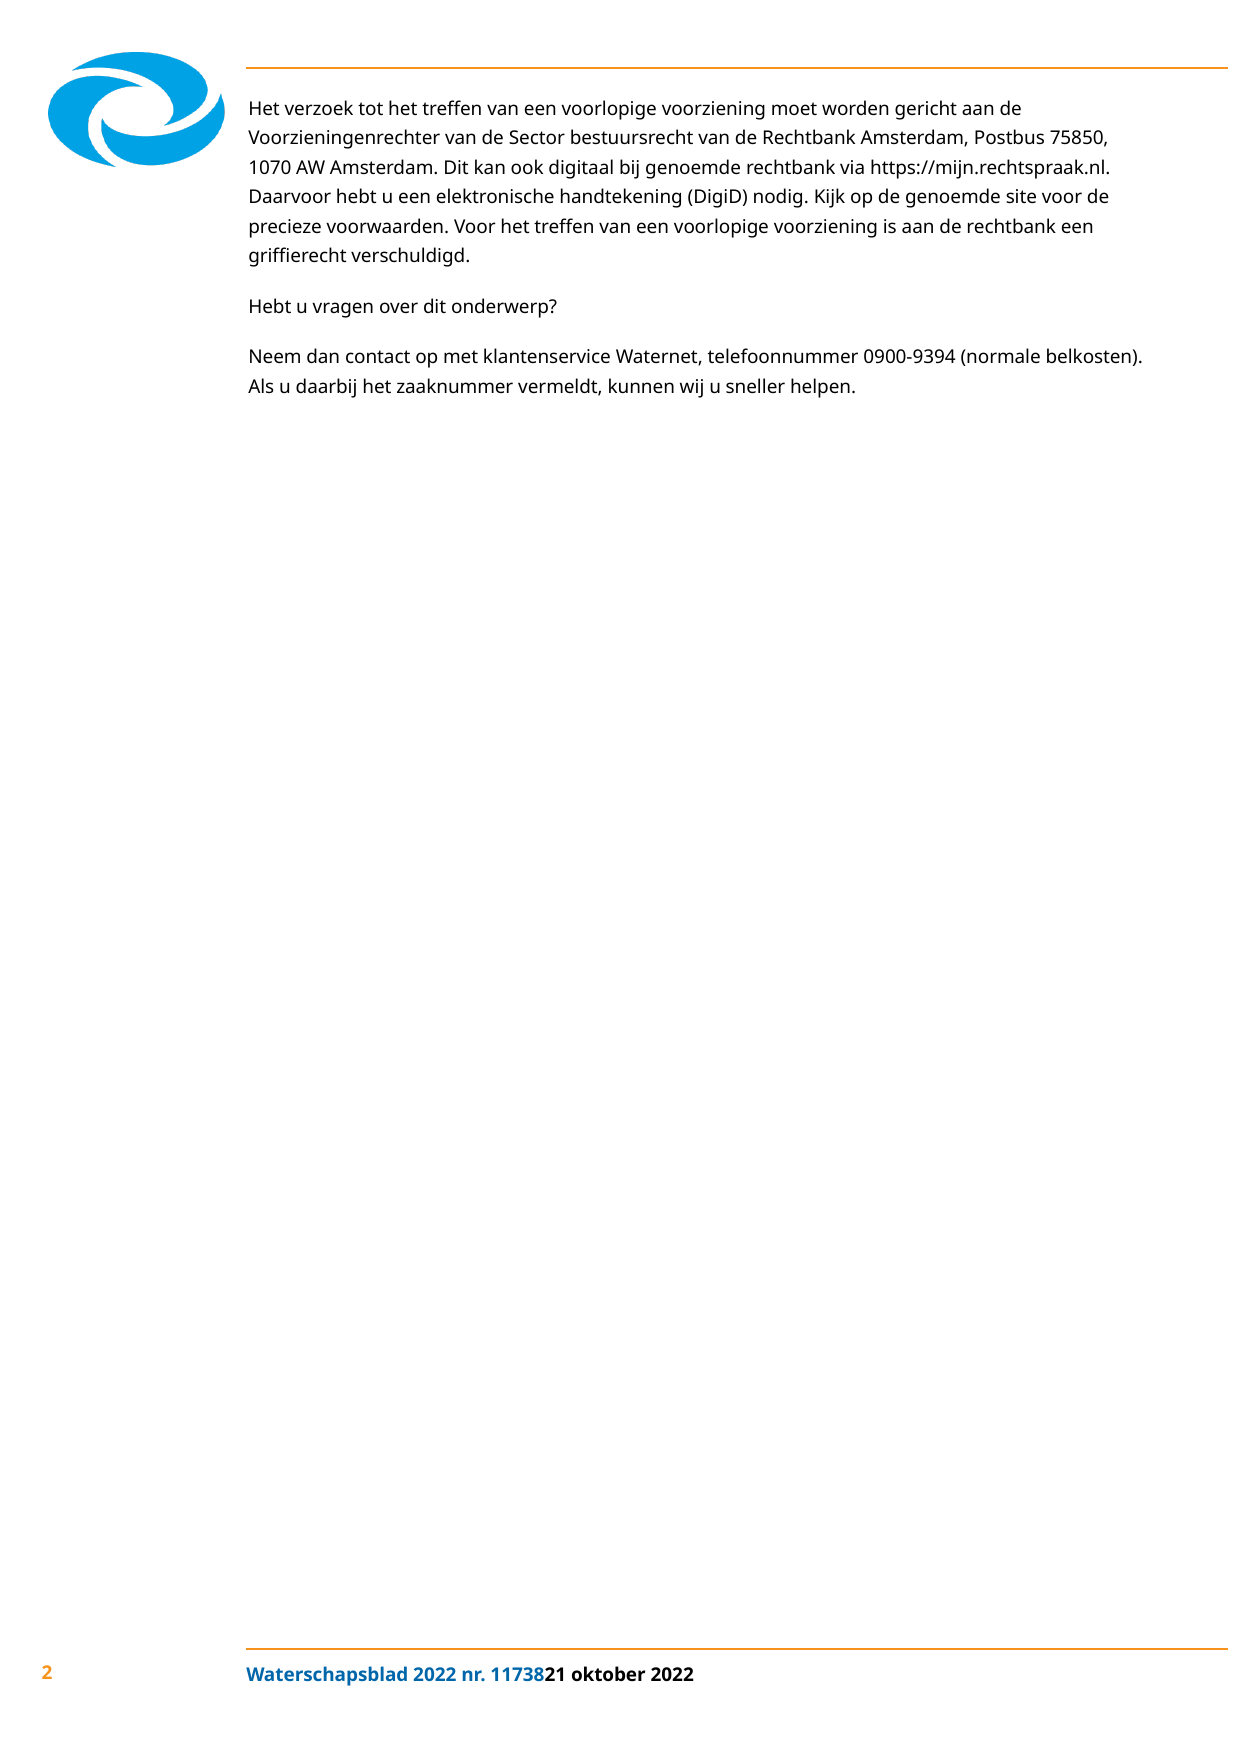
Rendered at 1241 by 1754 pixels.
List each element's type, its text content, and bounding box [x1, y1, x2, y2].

picture [41, 47, 231, 172]
text Hebt u vragen over dit onderwerp? [248, 293, 1152, 319]
text Het verzoek tot het treffen van een voorlopige voorziening moet worden gericht aan de Voorzieningenrechter van de Sector bestuursrecht van de Rechtbank Amsterdam, Postbus 75850, 1070 AW Amsterdam. Dit kan ook digitaal bij genoemde rechtbank via https://mijn.rechtspraak.nl. Daarvoor hebt u een elektronische handtekening (DigiD) nodig. Kijk op de genoemde site voor de precieze voorwaarden. Voor het treffen van een voorlopige voorziening is aan de rechtbank een griffierecht verschuldigd. [248, 95, 1152, 268]
text Neem dan contact op met klantenservice Waternet, telefoonnummer 0900-9394 (normale belkosten). Als u daarbij het zaaknummer vermeldt, kunnen wij u sneller helpen. [248, 343, 1152, 399]
